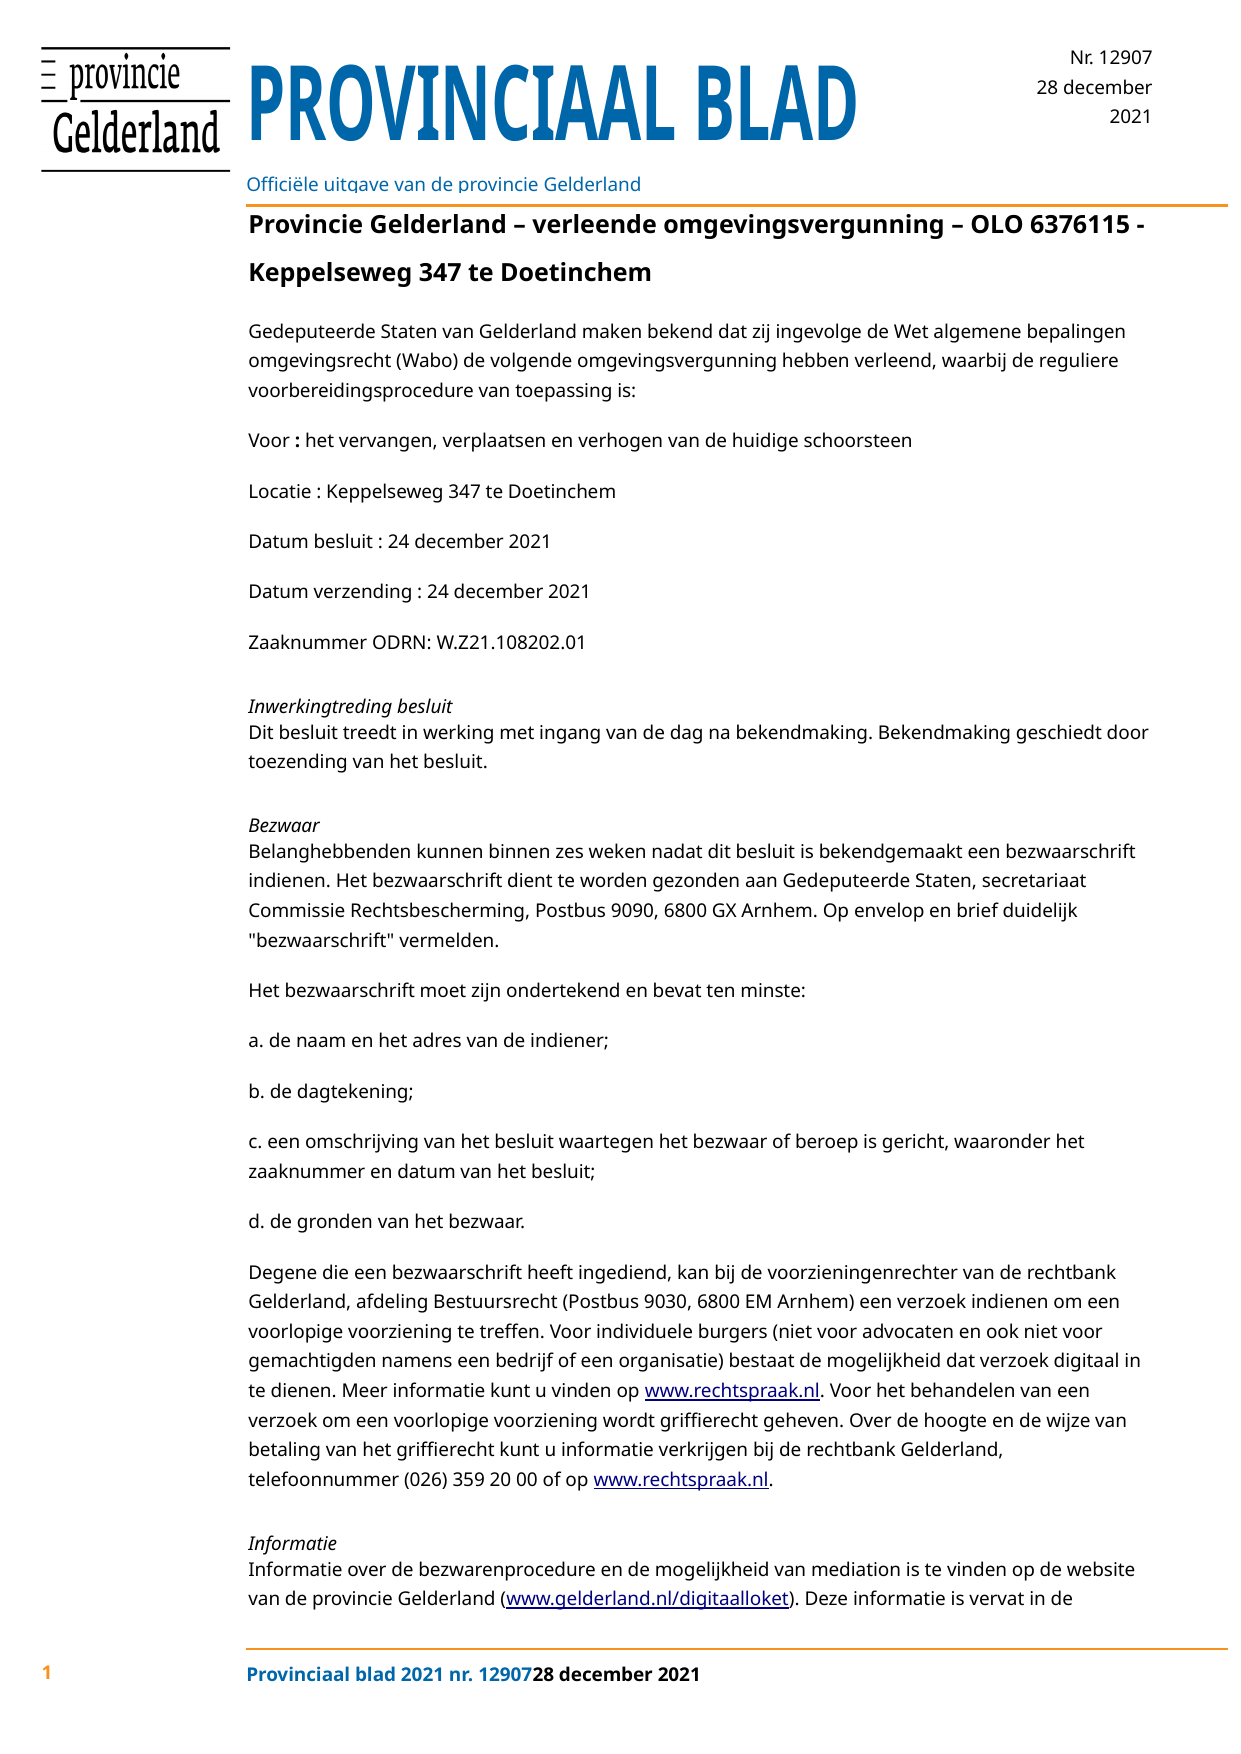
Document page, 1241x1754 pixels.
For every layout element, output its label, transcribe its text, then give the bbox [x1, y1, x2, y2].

text Informatie [248, 1530, 1152, 1556]
text d. de gronden van het bezwaar. [248, 1208, 1152, 1234]
text Het bezwaarschrift moet zijn ondertekend en bevat ten minste: [248, 977, 1152, 1003]
text Dit besluit treedt in werking met ingang van de dag na bekendmaking. Bekendmaking geschiedt door toezending van het besluit. [248, 719, 1152, 774]
text Voor : het vervangen, verplaatsen en verhogen van de huidige schoorsteen [248, 427, 1152, 453]
text Degene die een bezwaarschrift heeft ingediend, kan bij de voorzieningenrechter van de rechtbank Gelderland, afdeling Bestuursrecht (Postbus 9030, 6800 EM Arnhem) een verzoek indienen om een voorlopige voorziening te treffen. Voor individuele burgers (niet voor advocaten en ook niet voor gemachtigden namens een bedrijf of een organisatie) bestaat de mogelijkheid dat verzoek digitaal in te dienen. Meer informatie kunt u vinden op www.rechtspraak.nl. Voor het behandelen van een verzoek om een voorlopige voorziening wordt griffierecht geheven. Over de hoogte en de wijze van betaling van het griffierecht kunt u informatie verkrijgen bij de rechtbank Gelderland, telefoonnummer (026) 359 20 00 of op www.rechtspraak.nl. [248, 1259, 1152, 1492]
text Datum besluit : 24 december 2021 [248, 528, 1152, 554]
text Zaaknummer ODRN: W.Z21.108202.01 [248, 629, 1152, 655]
text b. de dagtekening; [248, 1078, 1152, 1104]
text Locatie : Keppelseweg 347 te Doetinchem [248, 478, 1152, 504]
text Belanghebbenden kunnen binnen zes weken nadat dit besluit is bekendgemaakt een bezwaarschrift indienen. Het bezwaarschrift dient te worden gezonden aan Gedeputeerde Staten, secretariaat Commissie Rechtsbescherming, Postbus 9090, 6800 GX Arnhem. Op envelop en brief duidelijk "bezwaarschrift" vermelden. [248, 838, 1152, 953]
text Inwerkingtreding besluit [248, 693, 1152, 719]
picture [41, 47, 231, 172]
text a. de naam en het adres van de indiener; [248, 1028, 1152, 1053]
text Informatie over de bezwarenprocedure en de mogelijkheid van mediation is te vinden op de website van de provincie Gelderland (www.gelderland.nl/digitaalloket). Deze informatie is vervat in de [248, 1556, 1152, 1611]
text Provincie Gelderland – verleende omgevingsvergunning – OLO 6376115 - Keppelseweg 347 te Doetinchem [248, 207, 1152, 288]
text c. een omschrijving van het besluit waartegen het bezwaar of beroep is gericht, waaronder het zaaknummer en datum van het besluit; [248, 1128, 1152, 1184]
text Datum verzending : 24 december 2021 [248, 579, 1152, 604]
text Bezwaar [248, 812, 1152, 838]
text Gedeputeerde Staten van Gelderland maken bekend dat zij ingevolge de Wet algemene bepalingen omgevingsrecht (Wabo) de volgende omgevingsvergunning hebben verleend, waarbij de reguliere voorbereidingsprocedure van toepassing is: [248, 318, 1152, 403]
